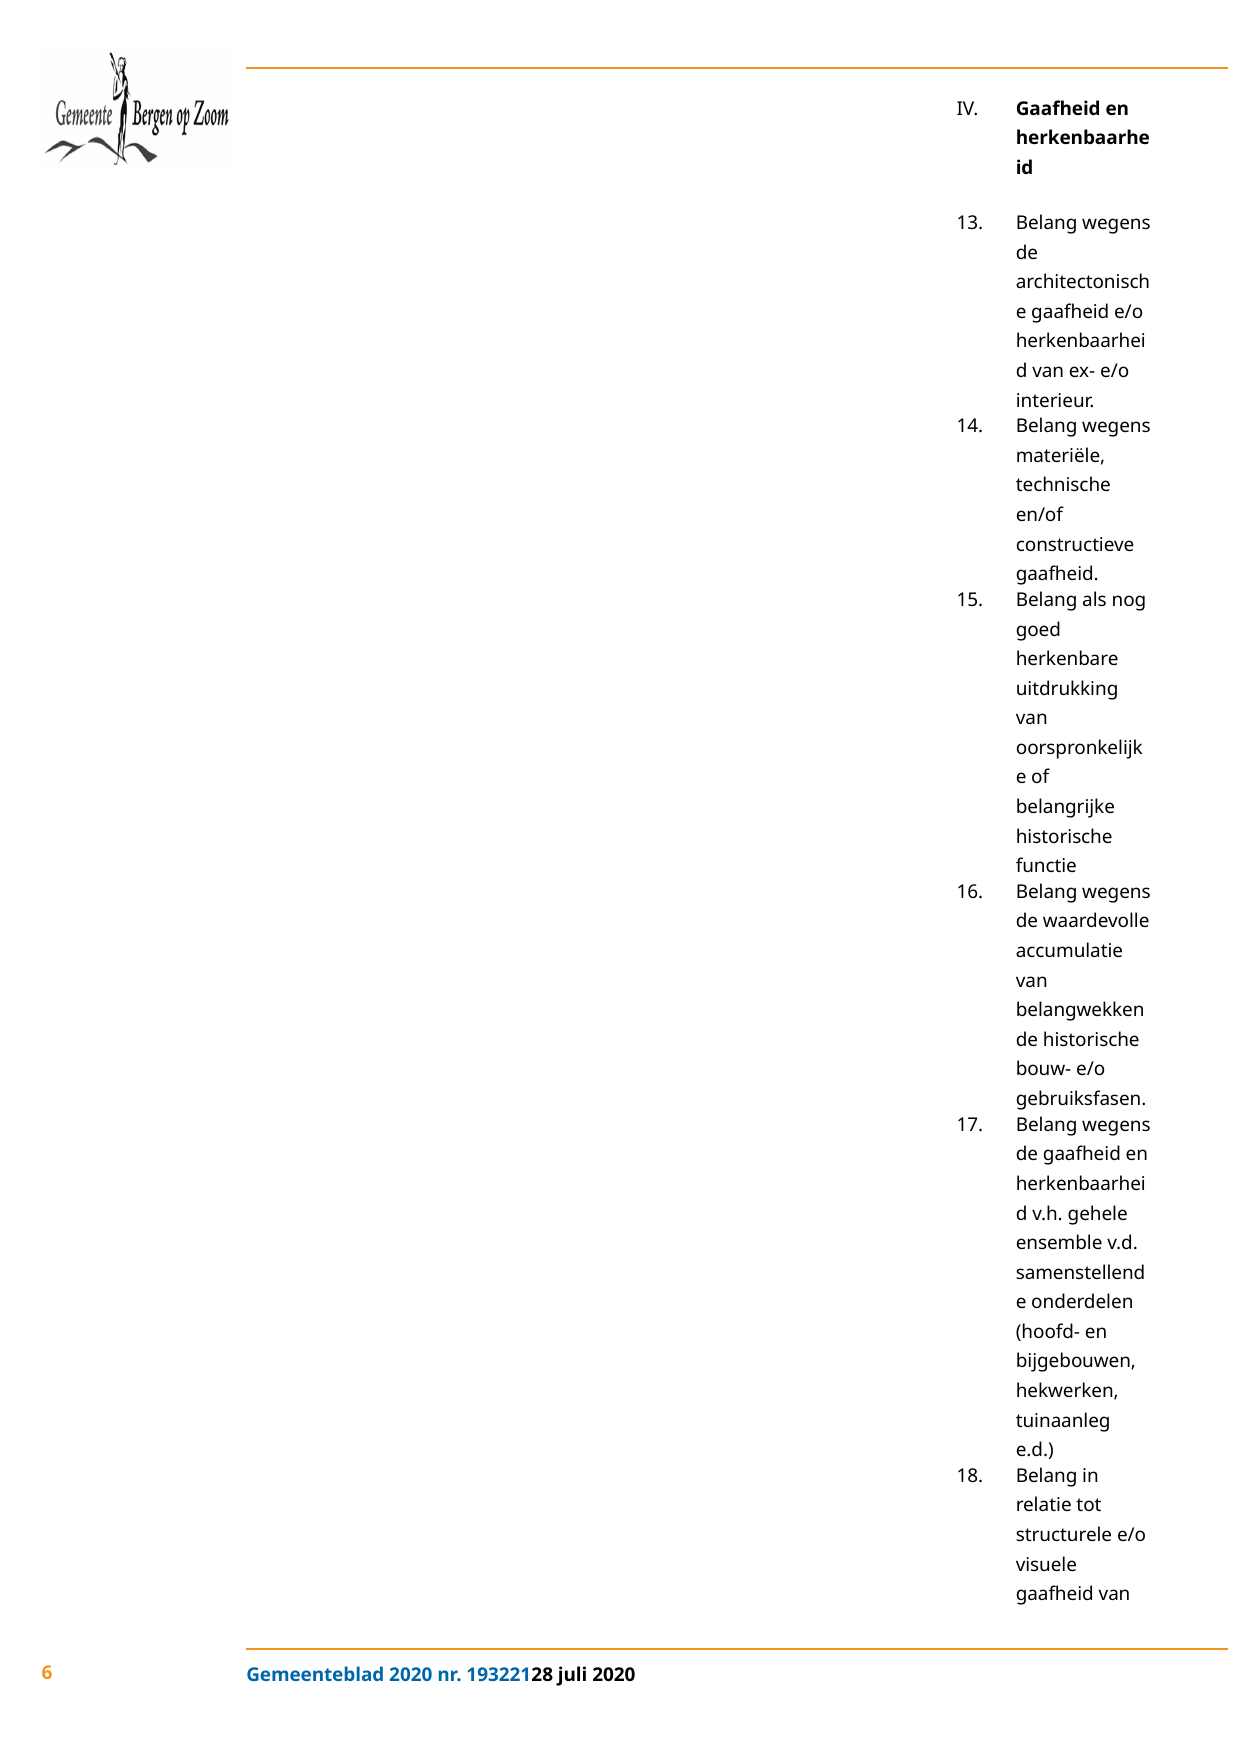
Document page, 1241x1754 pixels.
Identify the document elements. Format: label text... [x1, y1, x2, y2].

table_cell Gaafheid en herkenbaarheid [956, 95, 1152, 209]
table_cell Belang als nog goed herkenbare uitdrukking van oorspronkelijke of belangrijke historische functie [956, 586, 1152, 878]
table_cell Belang in relatie tot structurele e/o visuele gaafheid van [956, 1462, 1152, 1606]
table_cell [484, 586, 563, 878]
table_cell [405, 209, 484, 412]
table_cell [484, 1462, 563, 1606]
table_cell [327, 209, 405, 412]
table_cell [248, 1111, 327, 1462]
table_cell [563, 413, 642, 586]
table_cell [327, 1111, 405, 1462]
table_cell [563, 209, 642, 412]
table_cell Belang wegens de architectonische gaafheid e/o herkenbaarheid van ex- e/o interieur. [956, 209, 1152, 412]
table_cell [484, 413, 563, 586]
table_cell [720, 1462, 799, 1606]
table_cell [642, 209, 720, 412]
table_cell [484, 878, 563, 1111]
table_cell [799, 878, 878, 1111]
table_cell [642, 95, 720, 209]
table_cell [799, 1462, 878, 1606]
table_cell [405, 1111, 484, 1462]
table_cell [327, 1462, 405, 1606]
table_cell [484, 209, 563, 412]
table_cell [405, 413, 484, 586]
table_cell [799, 209, 878, 412]
table_cell [327, 413, 405, 586]
table_cell [484, 1111, 563, 1462]
table_cell [248, 209, 327, 412]
table_cell [563, 878, 642, 1111]
table_cell [720, 878, 799, 1111]
table_cell [720, 586, 799, 878]
table_cell [642, 1462, 720, 1606]
table_cell [248, 586, 327, 878]
table_cell [405, 878, 484, 1111]
table_cell [642, 878, 720, 1111]
table_cell Belang wegens de waardevolle accumulatie van belangwekkende historische bouw- e/o gebruiksfasen. [956, 878, 1152, 1111]
table_cell [799, 1111, 878, 1462]
table_cell [248, 95, 327, 209]
table_cell [642, 586, 720, 878]
table_cell [248, 1462, 327, 1606]
table_cell [327, 95, 405, 209]
table_cell [327, 878, 405, 1111]
table_cell [563, 1462, 642, 1606]
table_cell [248, 413, 327, 586]
table_cell [878, 95, 956, 209]
table_cell [405, 95, 484, 209]
table_cell [563, 95, 642, 209]
table_cell Belang wegens materiële, technische en/of constructieve gaafheid. [956, 413, 1152, 586]
table_cell [799, 586, 878, 878]
table_cell [878, 586, 956, 878]
table_cell [720, 209, 799, 412]
table_cell [878, 209, 956, 412]
table_cell [563, 586, 642, 878]
table_cell Belang wegens de gaafheid en herkenbaarheid v.h. gehele ensemble v.d. samenstellende onderdelen (hoofd- en bijgebouwen, hekwerken, tuinaanleg e.d.) [956, 1111, 1152, 1462]
table_cell [405, 586, 484, 878]
table_cell [799, 95, 878, 209]
table_cell [563, 1111, 642, 1462]
table_cell [878, 878, 956, 1111]
table_cell [405, 1462, 484, 1606]
table_cell [878, 1462, 956, 1606]
table_cell [720, 95, 799, 209]
table_cell [878, 413, 956, 586]
table_cell [248, 878, 327, 1111]
table_cell [720, 1111, 799, 1462]
table_cell [642, 1111, 720, 1462]
picture [41, 47, 231, 172]
table_cell [484, 95, 563, 209]
table_cell [799, 413, 878, 586]
table_cell [327, 586, 405, 878]
table_cell [720, 413, 799, 586]
table_cell [878, 1111, 956, 1462]
table_cell [642, 413, 720, 586]
